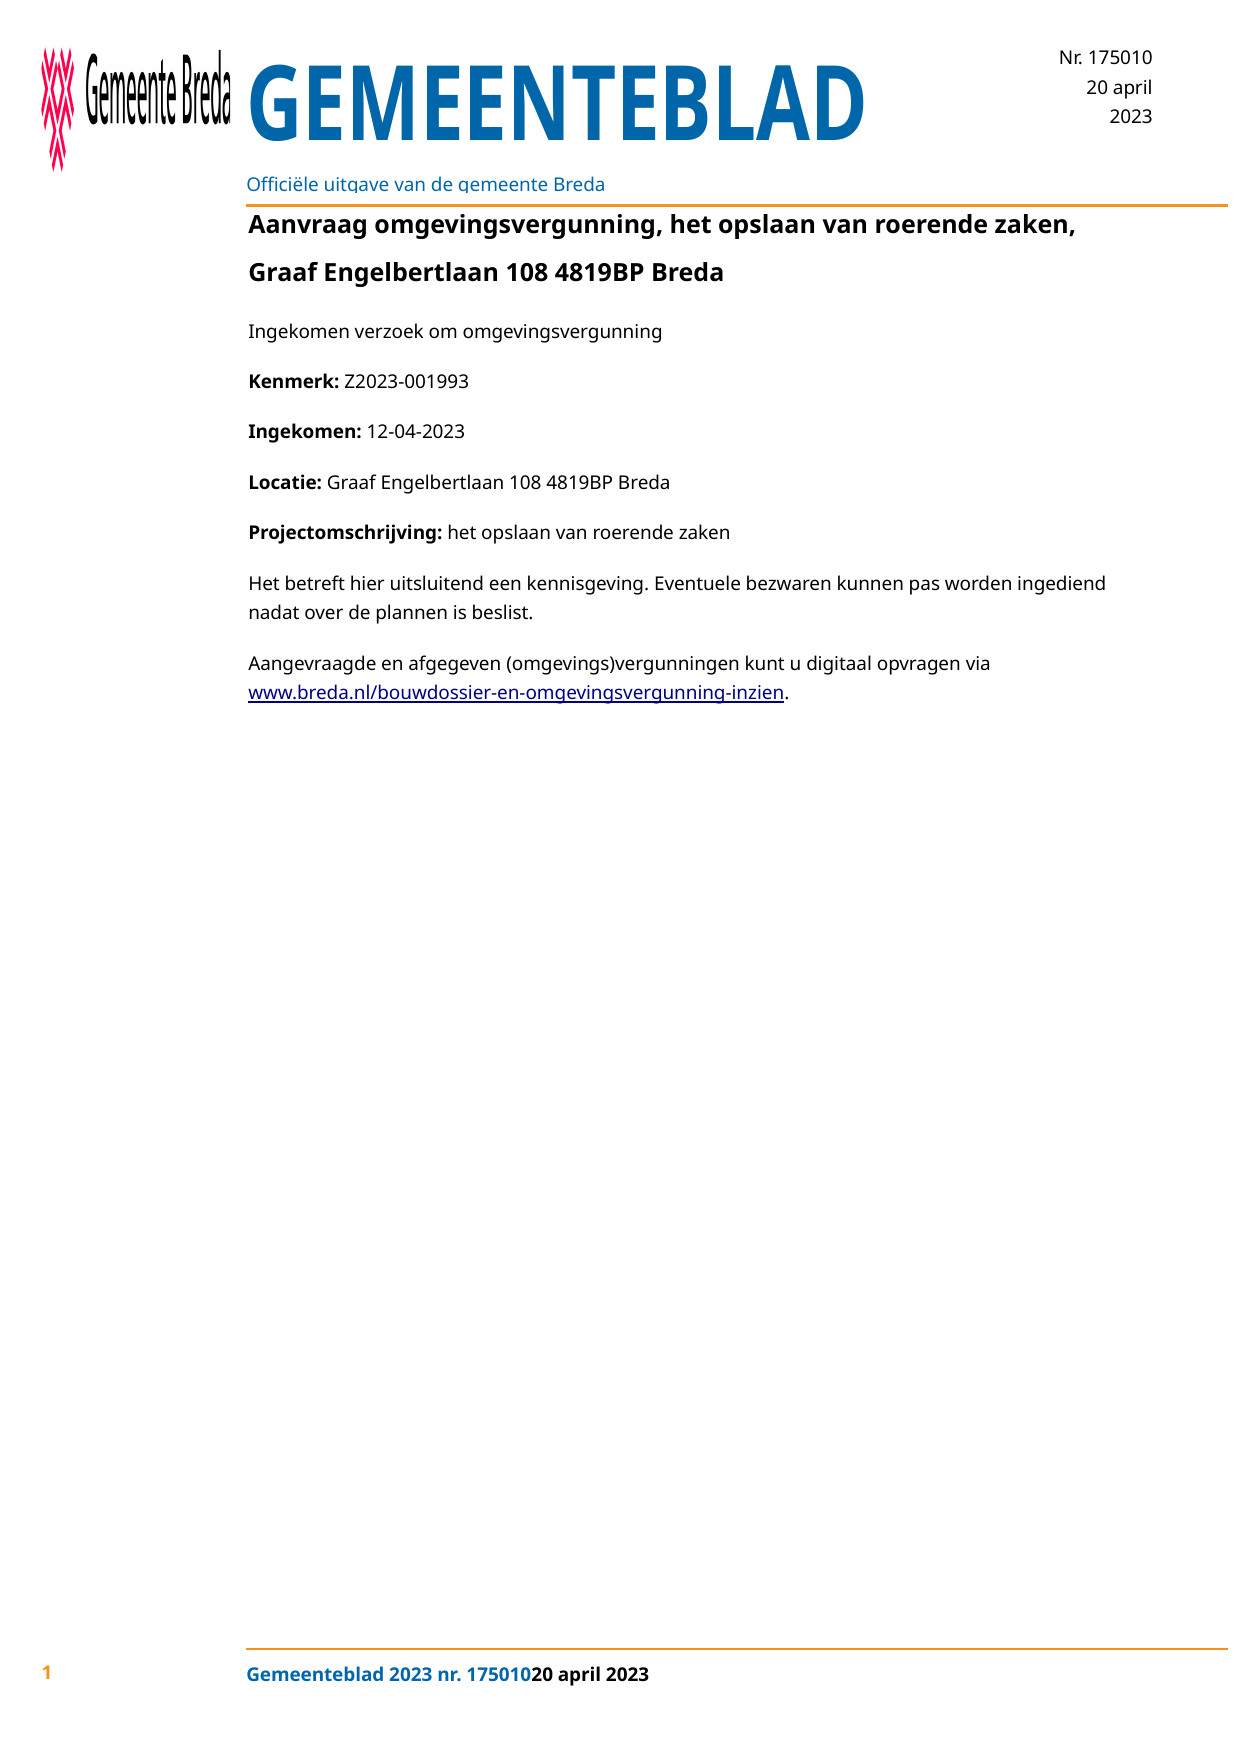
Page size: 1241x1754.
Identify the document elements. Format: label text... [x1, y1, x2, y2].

picture [41, 47, 231, 172]
text Het betreft hier uitsluitend een kennisgeving. Eventuele bezwaren kunnen pas worden ingediend nadat over de plannen is beslist. [248, 570, 1152, 625]
text Aangevraagde en afgegeven (omgevings)vergunningen kunt u digitaal opvragen via www.breda.nl/bouwdossier-en-omgevingsvergunning-inzien. [248, 650, 1152, 705]
text Kenmerk: Z2023-001993 [248, 368, 1152, 394]
text Projectomschrijving: het opslaan van roerende zaken [248, 519, 1152, 545]
text Ingekomen verzoek om omgevingsvergunning [248, 318, 1152, 344]
text Aanvraag omgevingsvergunning, het opslaan van roerende zaken, Graaf Engelbertlaan 108 4819BP Breda [248, 207, 1152, 288]
text Ingekomen: 12-04-2023 [248, 419, 1152, 444]
text Locatie: Graaf Engelbertlaan 108 4819BP Breda [248, 469, 1152, 495]
